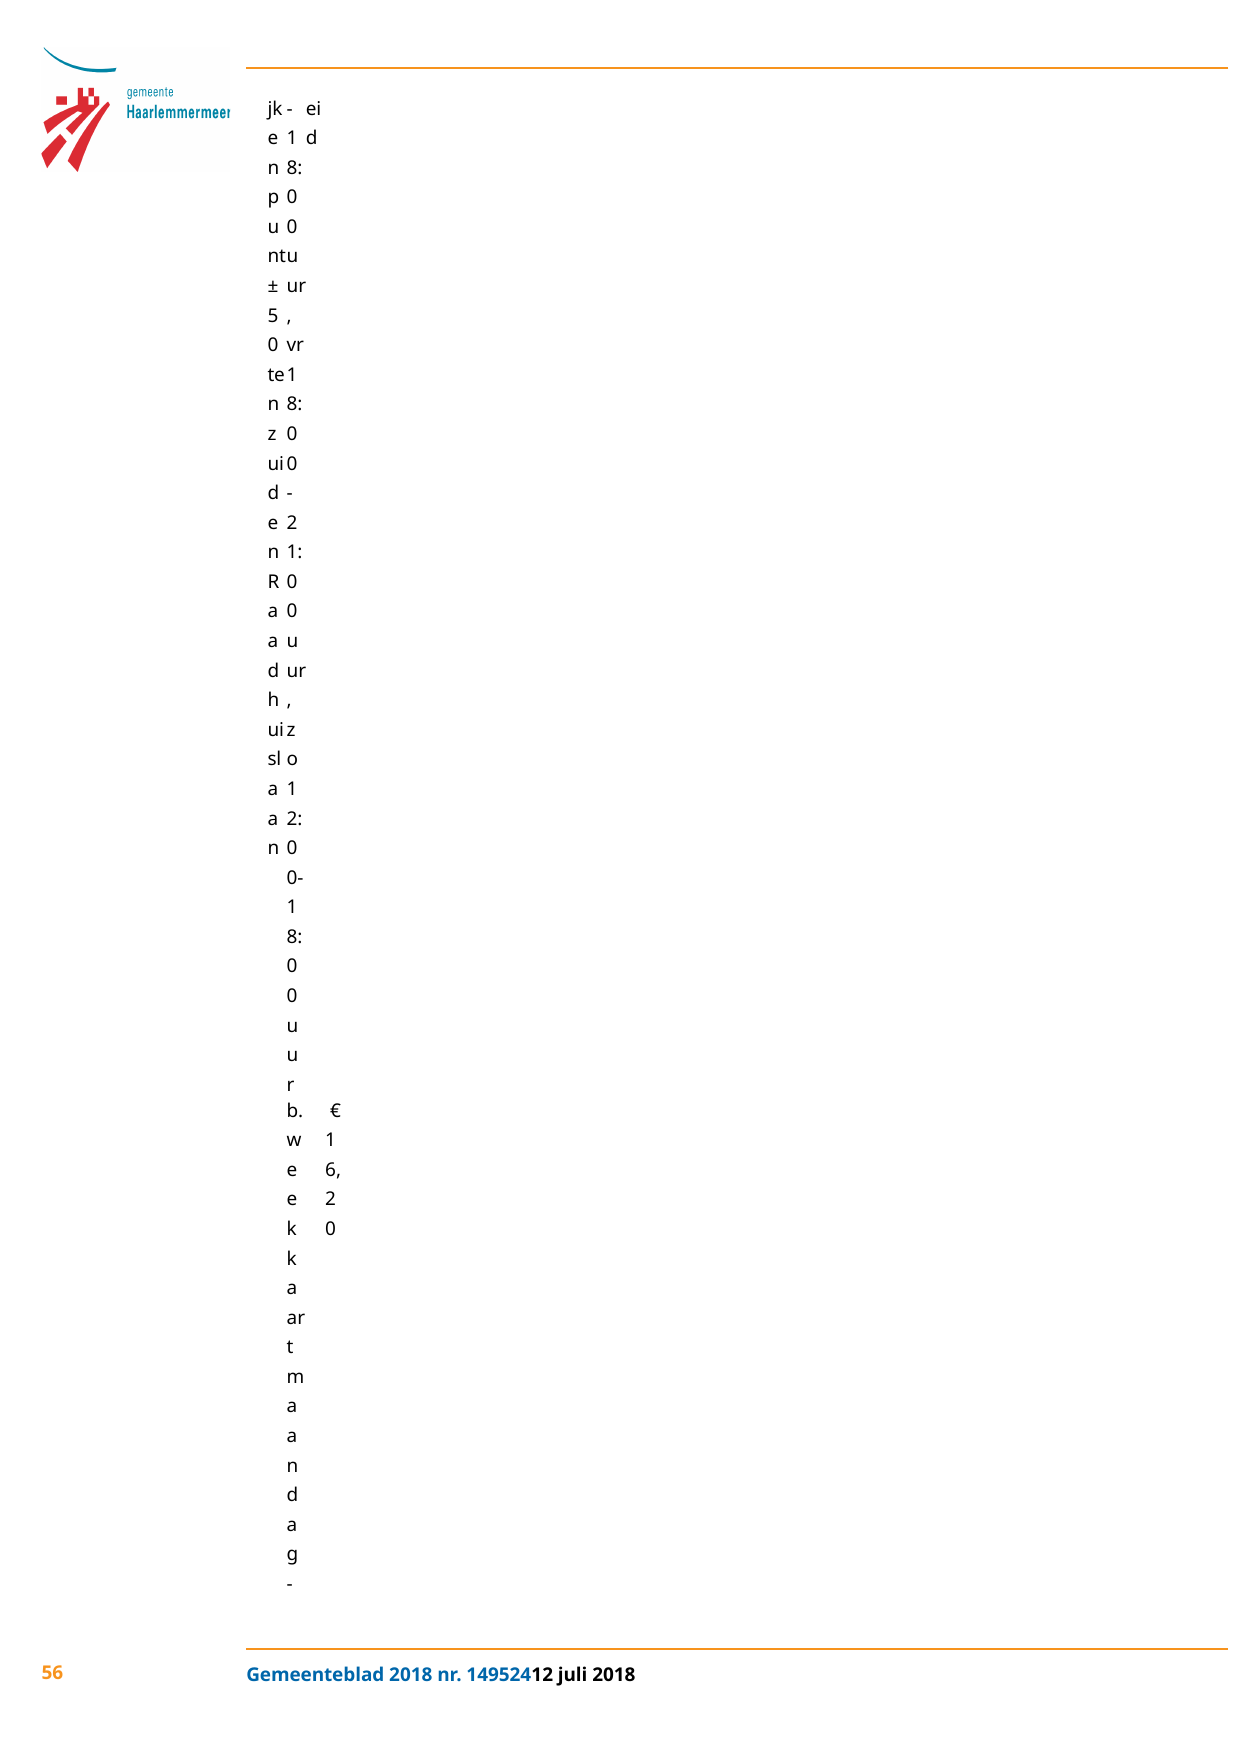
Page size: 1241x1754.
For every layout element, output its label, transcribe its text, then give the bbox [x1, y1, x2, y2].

table_cell [248, 1097, 267, 1596]
table_cell jk en punt ± 50 ten zuiden Raadhuislaan [267, 95, 286, 1097]
table_cell [267, 1097, 286, 1596]
table_cell eid [306, 95, 325, 1097]
table_cell [306, 1097, 325, 1596]
table_cell [325, 95, 344, 1097]
table_cell [344, 95, 363, 1097]
table_cell [248, 95, 267, 1097]
table_cell € 16,20 [325, 1097, 344, 1596]
table_cell - 18:00 uur, vr 18:00 - 21:00 uur, zo 12:00-18:00 uur [286, 95, 306, 1097]
table_cell b. weekkaart maandag [286, 1097, 306, 1596]
picture [41, 47, 231, 172]
